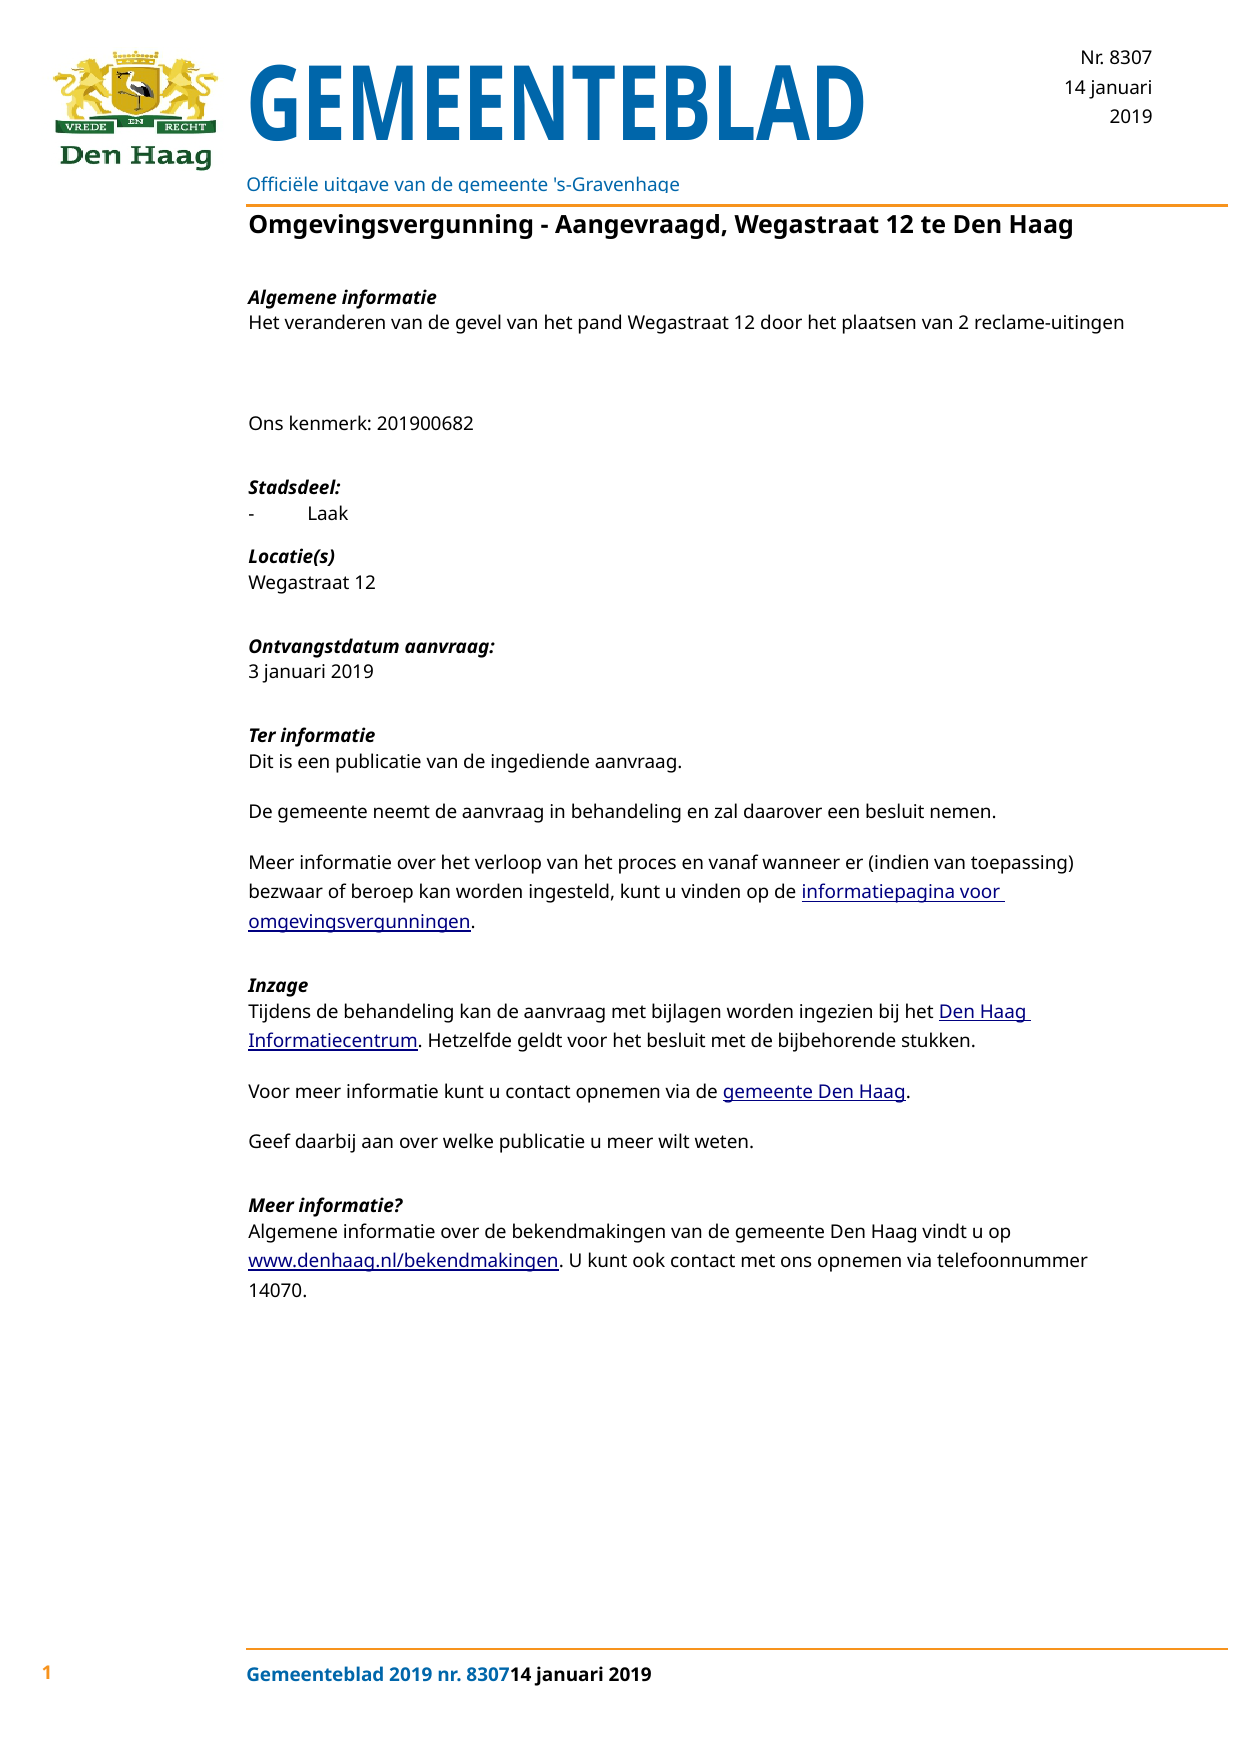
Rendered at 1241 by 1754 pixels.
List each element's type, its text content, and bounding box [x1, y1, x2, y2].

text Stadsdeel: [248, 474, 1152, 500]
text Dit is een publicatie van de ingediende aanvraag. [248, 748, 1152, 774]
text Tijdens de behandeling kan de aanvraag met bijlagen worden ingezien bij het Den Haag Informatiecentrum. Hetzelfde geldt voor het besluit met de bijbehorende stukken. [248, 998, 1152, 1053]
text Meer informatie? [248, 1192, 1152, 1218]
text Algemene informatie [248, 284, 1152, 309]
picture [41, 47, 231, 172]
text Ter informatie [248, 723, 1152, 748]
text De gemeente neemt de aanvraag in behandeling en zal daarover een besluit nemen. [248, 799, 1152, 824]
text Voor meer informatie kunt u contact opnemen via de gemeente Den Haag. [248, 1078, 1152, 1104]
text Algemene informatie over de bekendmakingen van de gemeente Den Haag vindt u op www.denhaag.nl/bekendmakingen. U kunt ook contact met ons opnemen via telefoonnummer 14070. [248, 1218, 1152, 1303]
text Geef daarbij aan over welke publicatie u meer wilt weten. [248, 1128, 1152, 1154]
text Omgevingsvergunning - Aangevraagd, Wegastraat 12 te Den Haag [248, 207, 1152, 241]
text Inzage [248, 972, 1152, 998]
list Laak [248, 500, 1152, 526]
text Het veranderen van de gevel van het pand Wegastraat 12 door het plaatsen van 2 reclame-uitingen [248, 309, 1152, 335]
text Wegastraat 12 [248, 569, 1152, 595]
text Meer informatie over het verloop van het proces en vanaf wanneer er (indien van toepassing) bezwaar of beroep kan worden ingesteld, kunt u vinden op de informatiepagina voor omgevingsvergunningen. [248, 849, 1152, 934]
text Ontvangstdatum aanvraag: [248, 633, 1152, 659]
text Ons kenmerk: 201900682 [248, 410, 1152, 436]
text Locatie(s) [248, 543, 1152, 569]
text 3 januari 2019 [248, 659, 1152, 684]
